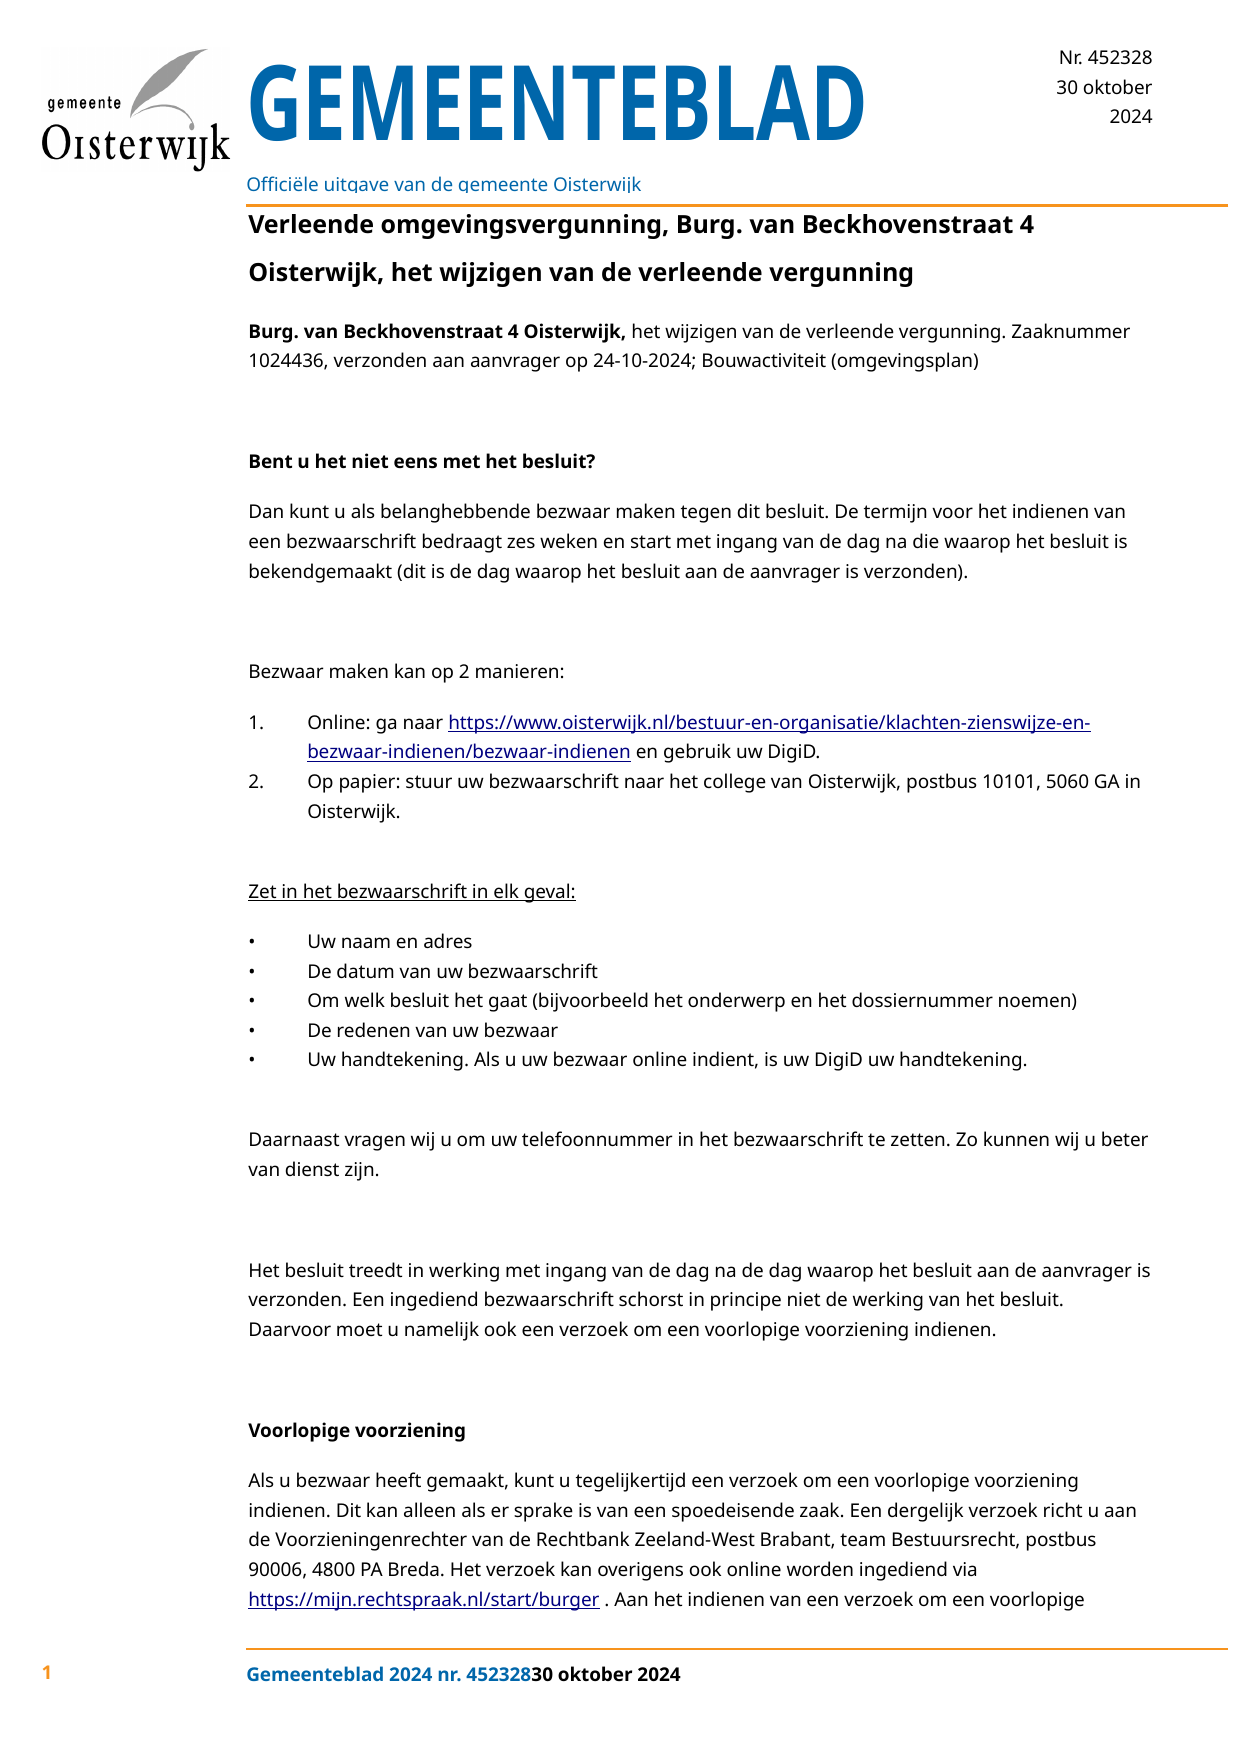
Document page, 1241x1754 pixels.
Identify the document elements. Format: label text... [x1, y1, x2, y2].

text Bezwaar maken kan op 2 manieren: [248, 659, 1152, 684]
list Uw naam en adres [248, 928, 1152, 954]
text Burg. van Beckhovenstraat 4 Oisterwijk, het wijzigen van de verleende vergunning. Zaaknummer 1024436, verzonden aan aanvrager op 24-10-2024; Bouwactiviteit (omgevingsplan) [248, 318, 1152, 373]
text Het besluit treedt in werking met ingang van de dag na de dag waarop het besluit aan de aanvrager is verzonden. Een ingediend bezwaarschrift schorst in principe niet de werking van het besluit. Daarvoor moet u namelijk ook een verzoek om een voorlopige voorziening indienen. [248, 1257, 1152, 1342]
list Online: ga naar https://www.oisterwijk.nl/bestuur-en-organisatie/klachten-zienswijze-en-bezwaar-indienen/bezwaar-indienen en gebruik uw DigiD. [248, 709, 1152, 764]
text Verleende omgevingsvergunning, Burg. van Beckhovenstraat 4 Oisterwijk, het wijzigen van de verleende vergunning [248, 207, 1152, 288]
text Bent u het niet eens met het besluit? [248, 448, 1152, 474]
text Daarnaast vragen wij u om uw telefoonnummer in het bezwaarschrift te zetten. Zo kunnen wij u beter van dienst zijn. [248, 1127, 1152, 1182]
list Uw handtekening. Als u uw bezwaar online indient, is uw DigiD uw handtekening. [248, 1047, 1152, 1072]
text Als u bezwaar heeft gemaakt, kunt u tegelijkertijd een verzoek om een voorlopige voorziening indienen. Dit kan alleen als er sprake is van een spoedeisende zaak. Een dergelijk verzoek richt u aan de Voorzieningenrechter van de Rechtbank Zeeland-West Brabant, team Bestuursrecht, postbus 90006, 4800 PA Breda. Het verzoek kan overigens ook online worden ingediend via https://mijn.rechtspraak.nl/start/burger . Aan het indienen van een verzoek om een voorlopige [248, 1467, 1152, 1612]
list De redenen van uw bezwaar [248, 1017, 1152, 1043]
text Zet in het bezwaarschrift in elk geval: [248, 878, 1152, 904]
list De datum van uw bezwaarschrift [248, 958, 1152, 984]
list Om welk besluit het gaat (bijvoorbeeld het onderwerp en het dossiernummer noemen) [248, 987, 1152, 1013]
text Voorlopige voorziening [248, 1417, 1152, 1443]
picture [41, 47, 231, 172]
text Dan kunt u als belanghebbende bezwaar maken tegen dit besluit. De termijn voor het indienen van een bezwaarschrift bedraagt zes weken en start met ingang van de dag na die waarop het besluit is bekendgemaakt (dit is de dag waarop het besluit aan de aanvrager is verzonden). [248, 499, 1152, 584]
list Op papier: stuur uw bezwaarschrift naar het college van Oisterwijk, postbus 10101, 5060 GA in Oisterwijk. [248, 768, 1152, 824]
